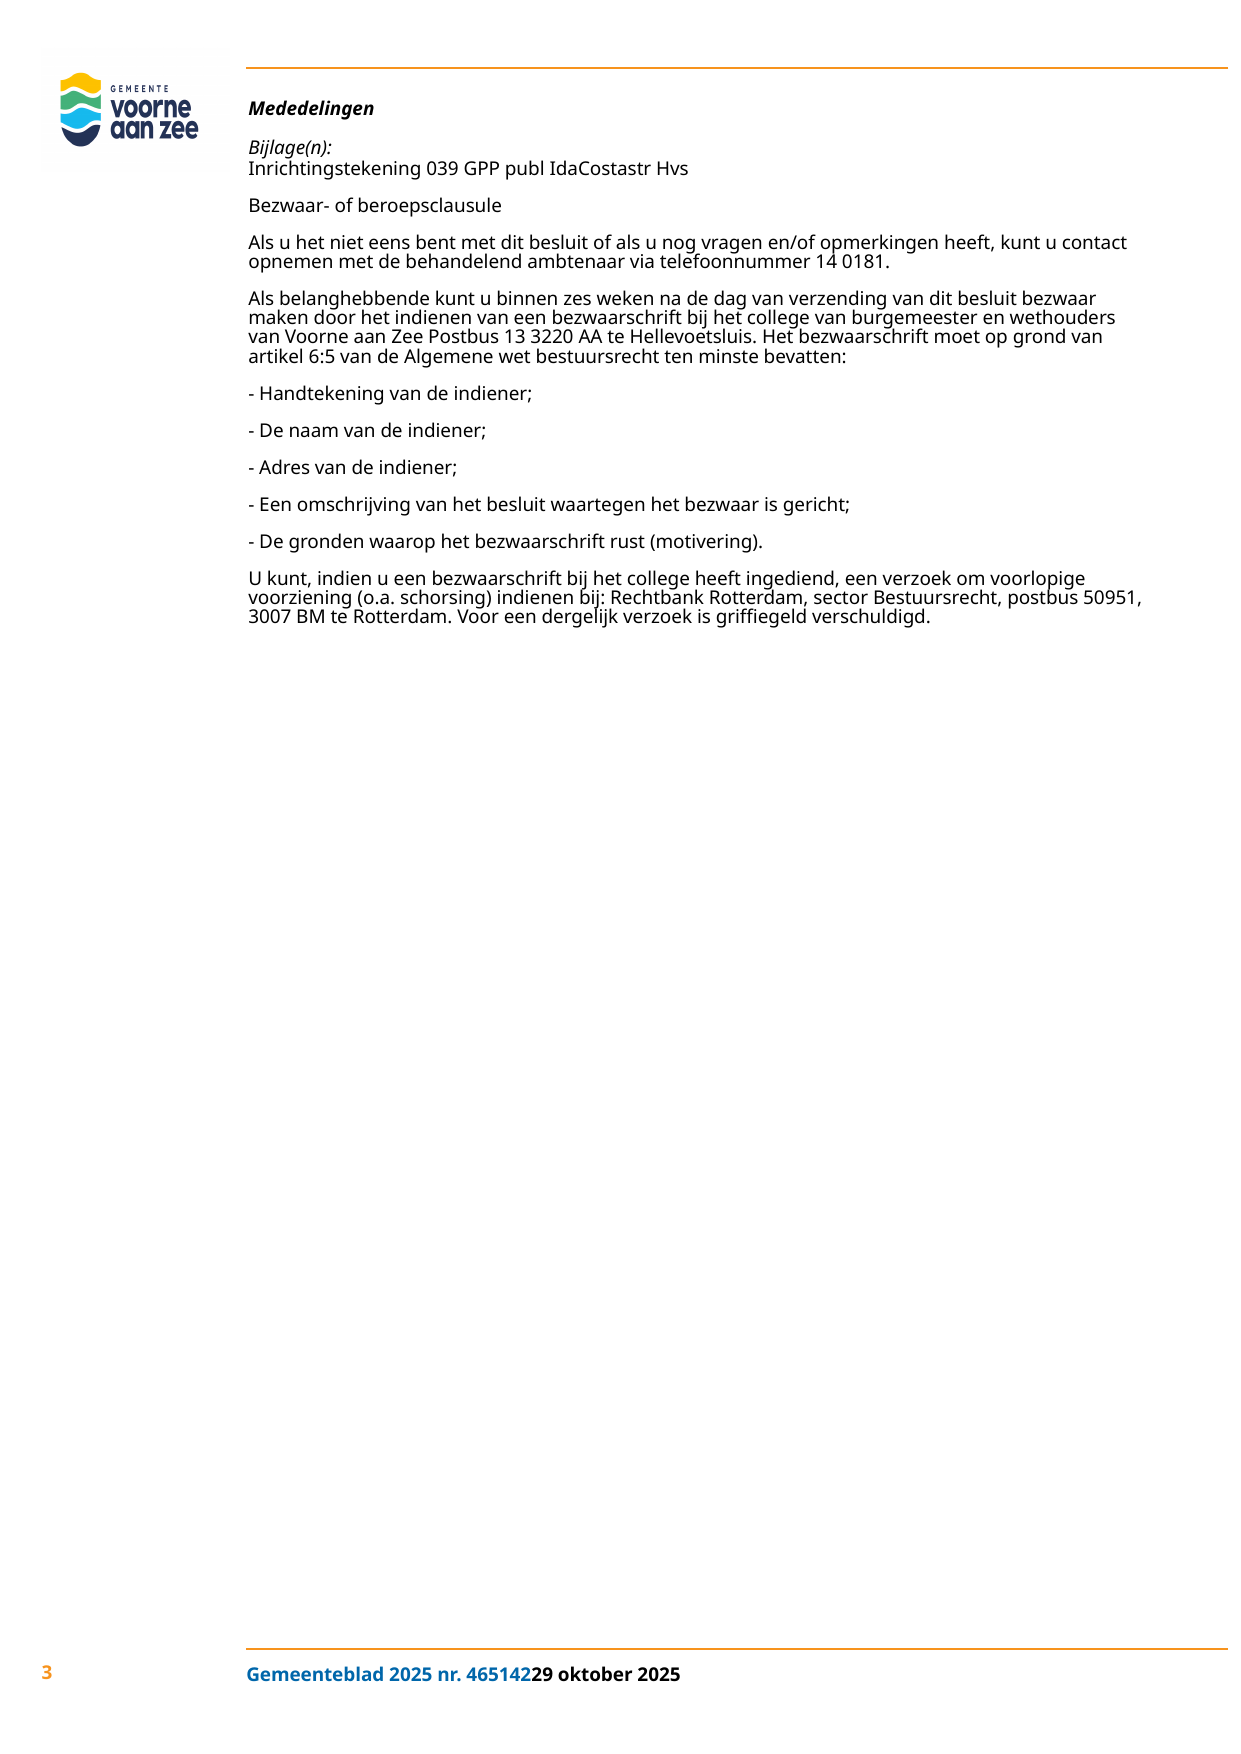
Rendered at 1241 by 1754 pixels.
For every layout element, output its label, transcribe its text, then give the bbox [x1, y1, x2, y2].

text - Adres van de indiener; [248, 459, 1152, 478]
text Bijlage(n): [248, 134, 1152, 160]
text Bezwaar- of beroepsclausule [248, 197, 1152, 216]
text - Een omschrijving van het besluit waartegen het bezwaar is gericht; [248, 496, 1152, 515]
text Als u het niet eens bent met dit besluit of als u nog vragen en/of opmerkingen heeft, kunt u contact opnemen met de behandelend ambtenaar via telefoonnummer 14 0181. [248, 234, 1152, 272]
text Inrichtingstekening 039 GPP publ IdaCostastr Hvs [248, 160, 1152, 179]
text Als belanghebbende kunt u binnen zes weken na de dag van verzending van dit besluit bezwaar maken door het indienen van een bezwaarschrift bij het college van burgemeester en wethouders van Voorne aan Zee Postbus 13 3220 AA te Hellevoetsluis. Het bezwaarschrift moet op grond van artikel 6:5 van de Algemene wet bestuursrecht ten minste bevatten: [248, 290, 1152, 367]
text - Handtekening van de indiener; [248, 385, 1152, 404]
picture [41, 47, 231, 172]
text Mededelingen [248, 95, 1152, 121]
text - De naam van de indiener; [248, 422, 1152, 441]
text U kunt, indien u een bezwaarschrift bij het college heeft ingediend, een verzoek om voorlopige voorziening (o.a. schorsing) indienen bij: Rechtbank Rotterdam, sector Bestuursrecht, postbus 50951, 3007 BM te Rotterdam. Voor een dergelijk verzoek is griffiegeld verschuldigd. [248, 570, 1152, 627]
text - De gronden waarop het bezwaarschrift rust (motivering). [248, 533, 1152, 552]
